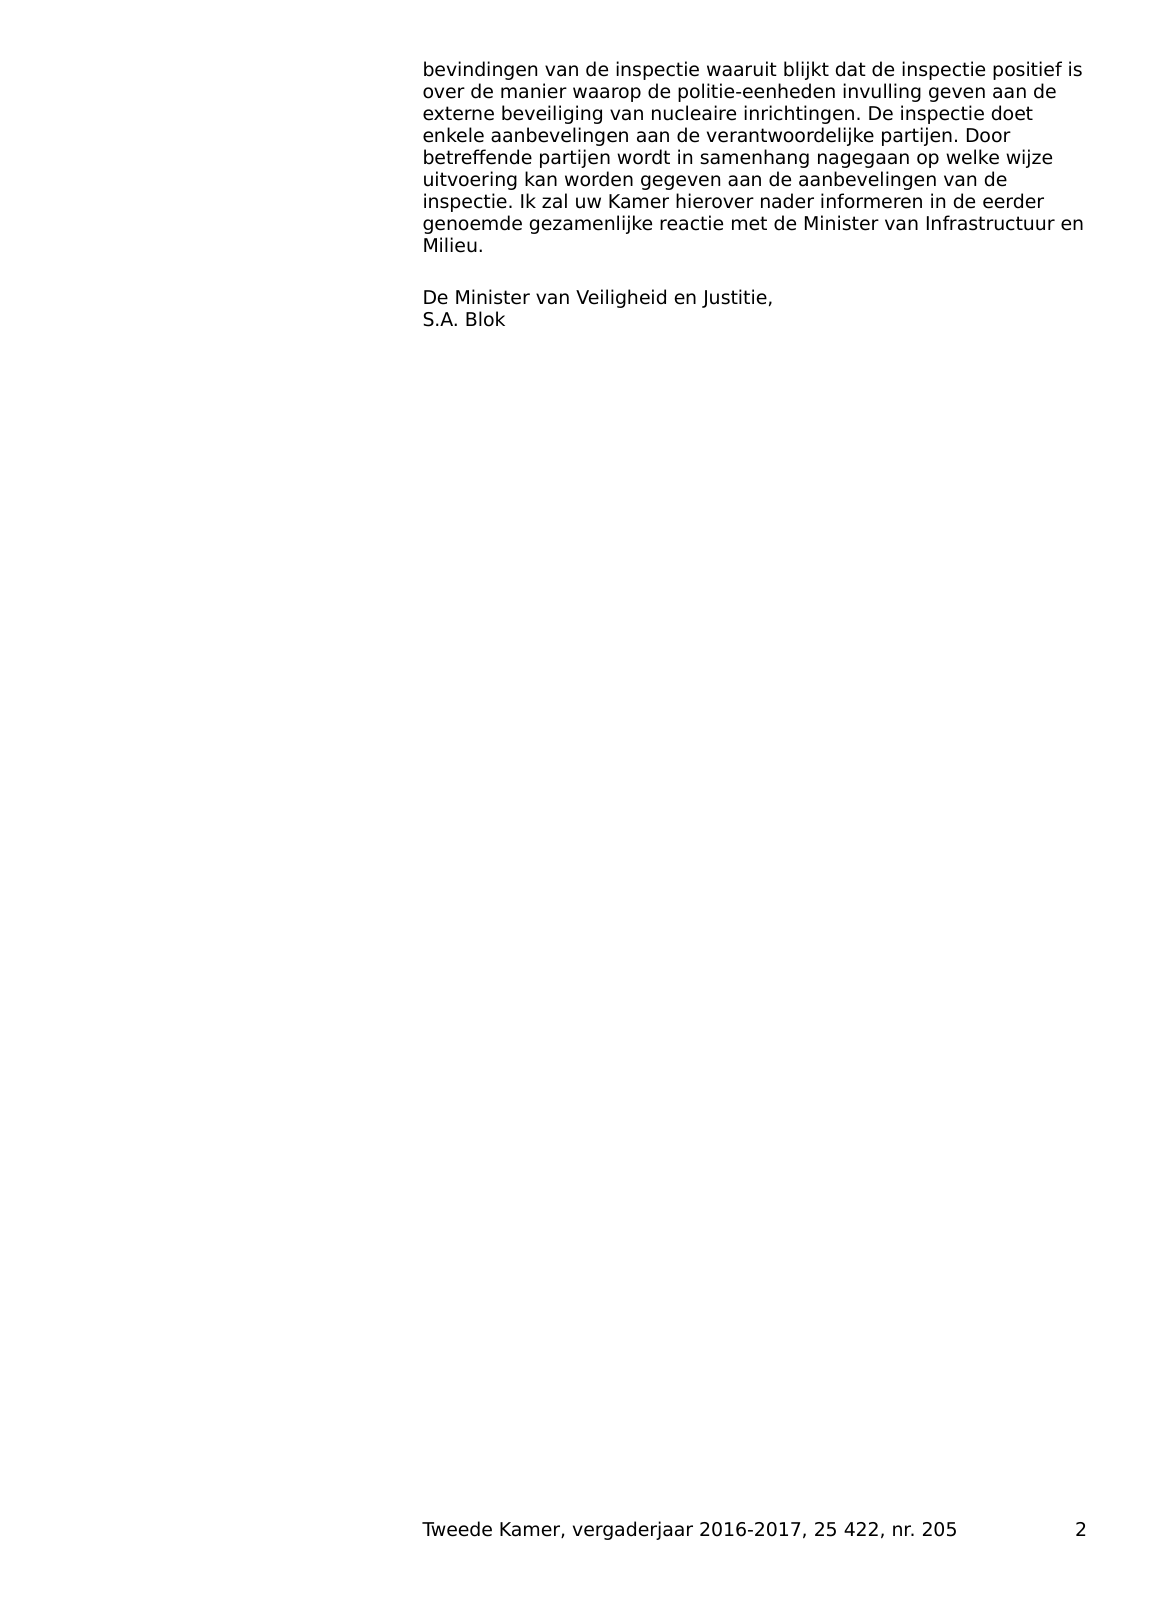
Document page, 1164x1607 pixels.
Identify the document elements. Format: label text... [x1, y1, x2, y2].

text bevindingen van de inspectie waaruit blijkt dat de inspectie positief is over de manier waarop de politie-eenheden invulling geven aan de externe beveiliging van nucleaire inrichtingen. De inspectie doet enkele aanbevelingen aan de verantwoordelijke partijen. Door betreffende partijen wordt in samenhang nagegaan op welke wijze uitvoering kan worden gegeven aan de aanbevelingen van de inspectie. Ik zal uw Kamer hierover nader informeren in de eerder genoemde gezamenlijke reactie met de Minister van Infrastructuur en Milieu. [422, 59, 1087, 257]
text De Minister van Veiligheid en Justitie, S.A. Blok [422, 287, 1087, 331]
